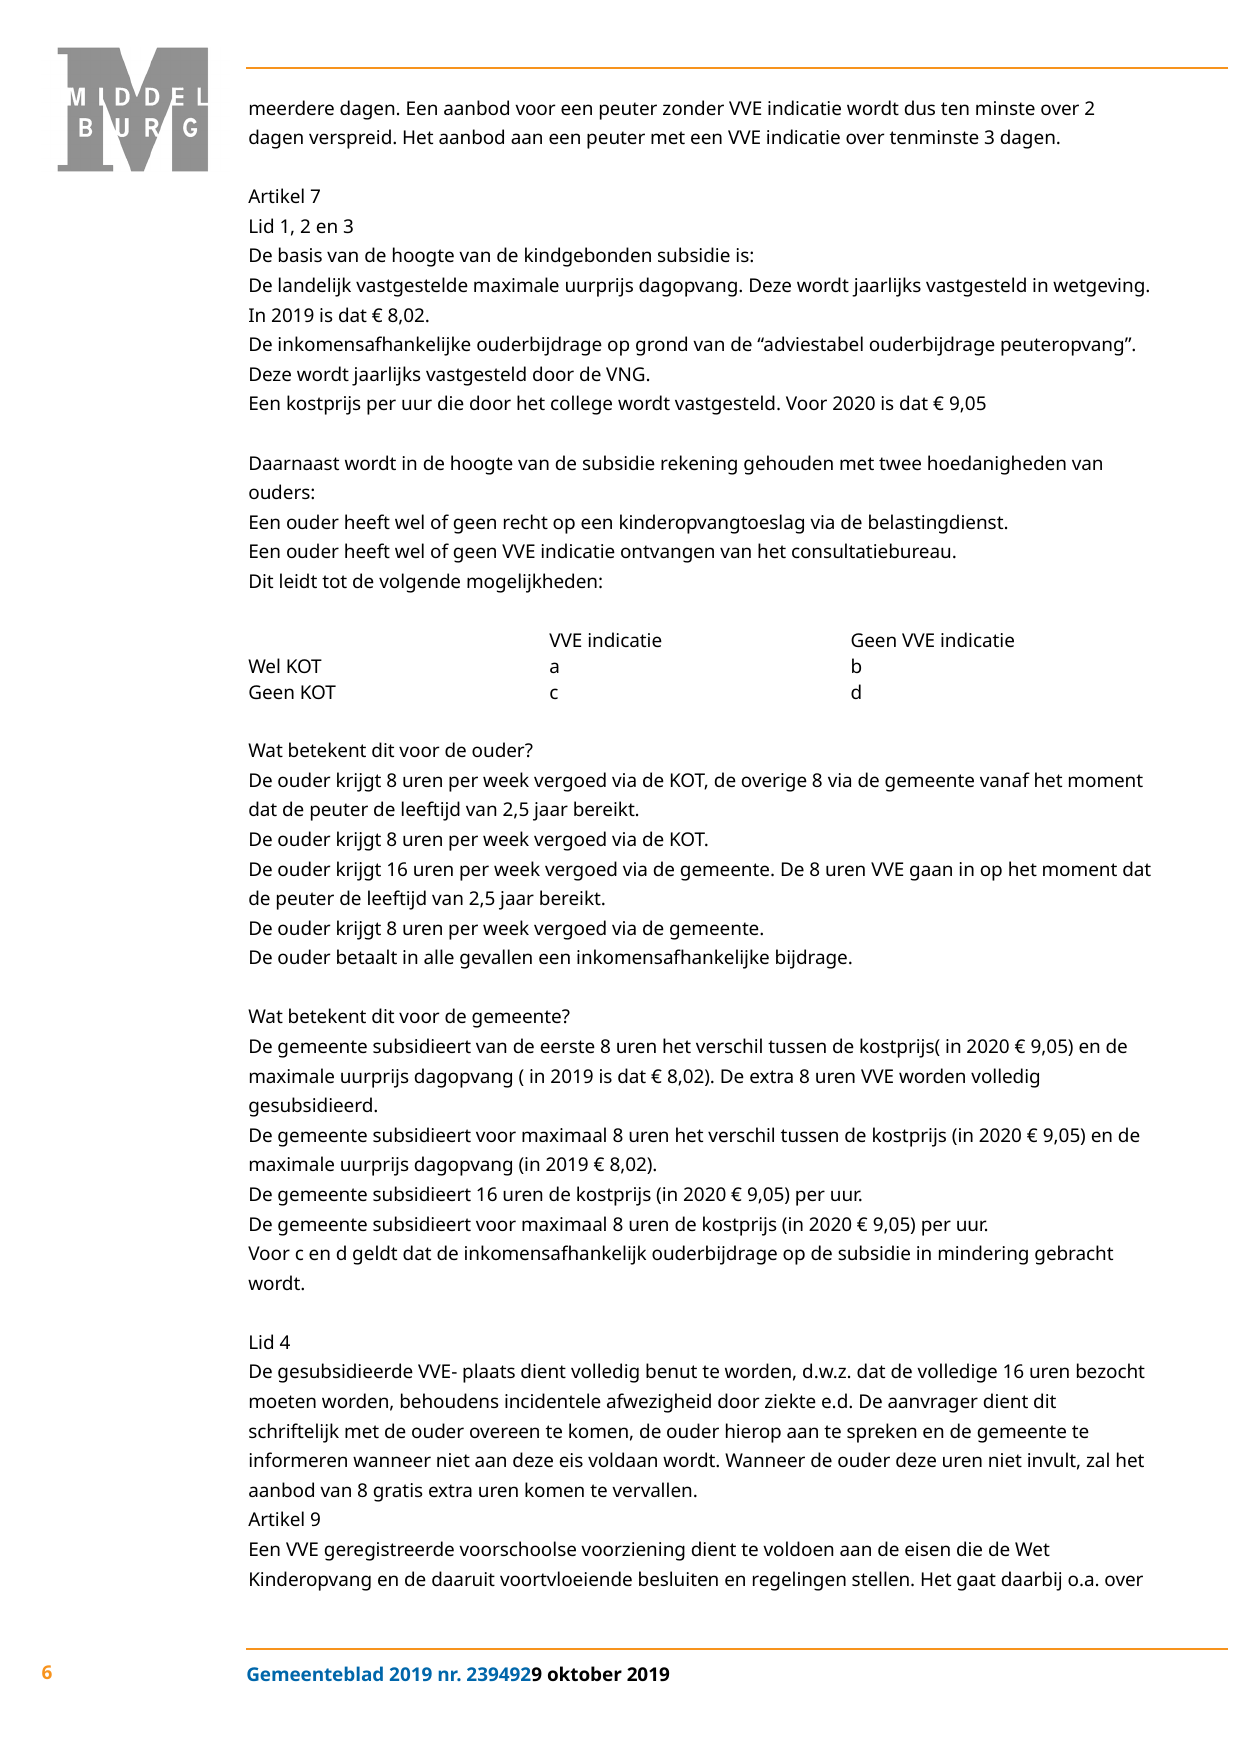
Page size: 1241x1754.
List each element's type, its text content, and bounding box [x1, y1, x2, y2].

text Daarnaast wordt in de hoogte van de subsidie rekening gehouden met twee hoedanigheden van ouders: [248, 450, 1152, 505]
table_cell b [850, 653, 1152, 679]
text Wat betekent dit voor de gemeente? [248, 1004, 1152, 1029]
text De ouder krijgt 16 uren per week vergoed via de gemeente. De 8 uren VVE gaan in op het moment dat de peuter de leeftijd van 2,5 jaar bereikt. [248, 856, 1152, 911]
text meerdere dagen. Een aanbod voor een peuter zonder VVE indicatie wordt dus ten minste over 2 dagen verspreid. Het aanbod aan een peuter met een VVE indicatie over tenminste 3 dagen. [248, 95, 1152, 150]
text De landelijk vastgestelde maximale uurprijs dagopvang. Deze wordt jaarlijks vastgesteld in wetgeving. In 2019 is dat € 8,02. [248, 272, 1152, 328]
table_cell d [850, 679, 1152, 704]
table_header Geen VVE indicatie [850, 628, 1152, 653]
text De ouder betaalt in alle gevallen een inkomensafhankelijke bijdrage. [248, 944, 1152, 970]
text Een VVE geregistreerde voorschoolse voorziening dient te voldoen aan de eisen die de Wet Kinderopvang en de daaruit voortvloeiende besluiten en regelingen stellen. Het gaat daarbij o.a. over [248, 1536, 1152, 1591]
text De gemeente subsidieert voor maximaal 8 uren de kostprijs (in 2020 € 9,05) per uur. [248, 1211, 1152, 1236]
text De inkomensafhankelijke ouderbijdrage op grond van de “adviestabel ouderbijdrage peuteropvang”. Deze wordt jaarlijks vastgesteld door de VNG. [248, 331, 1152, 387]
text Een kostprijs per uur die door het college wordt vastgesteld. Voor 2020 is dat € 9,05 [248, 391, 1152, 416]
table_cell c [549, 679, 850, 704]
text De gemeente subsidieert van de eerste 8 uren het verschil tussen de kostprijs( in 2020 € 9,05) en de maximale uurprijs dagopvang ( in 2019 is dat € 8,02). De extra 8 uren VVE worden volledig gesubsidieerd. [248, 1033, 1152, 1118]
picture [41, 47, 231, 172]
text Dit leidt tot de volgende mogelijkheden: [248, 568, 1152, 594]
text Artikel 9 [248, 1507, 1152, 1532]
table_cell Geen KOT [248, 679, 549, 704]
text De ouder krijgt 8 uren per week vergoed via de gemeente. [248, 915, 1152, 941]
text De ouder krijgt 8 uren per week vergoed via de KOT. [248, 826, 1152, 852]
table_header [248, 628, 549, 653]
table_header VVE indicatie [549, 628, 850, 653]
text Lid 1, 2 en 3 [248, 213, 1152, 239]
text De gemeente subsidieert 16 uren de kostprijs (in 2020 € 9,05) per uur. [248, 1181, 1152, 1207]
text De gemeente subsidieert voor maximaal 8 uren het verschil tussen de kostprijs (in 2020 € 9,05) en de maximale uurprijs dagopvang (in 2019 € 8,02). [248, 1122, 1152, 1177]
text Voor c en d geldt dat de inkomensafhankelijk ouderbijdrage op de subsidie in mindering gebracht wordt. [248, 1240, 1152, 1296]
table_cell a [549, 653, 850, 679]
text Lid 4 [248, 1329, 1152, 1355]
text De gesubsidieerde VVE- plaats dient volledig benut te worden, d.w.z. dat de volledige 16 uren bezocht moeten worden, behoudens incidentele afwezigheid door ziekte e.d. De aanvrager dient dit schriftelijk met de ouder overeen te komen, de ouder hierop aan te spreken en de gemeente te informeren wanneer niet aan deze eis voldaan wordt. Wanneer de ouder deze uren niet invult, zal het aanbod van 8 gratis extra uren komen te vervallen. [248, 1359, 1152, 1503]
text Een ouder heeft wel of geen VVE indicatie ontvangen van het consultatiebureau. [248, 538, 1152, 564]
text Artikel 7 [248, 183, 1152, 209]
text Een ouder heeft wel of geen recht op een kinderopvangtoeslag via de belastingdienst. [248, 509, 1152, 535]
text Wat betekent dit voor de ouder? [248, 737, 1152, 763]
table_cell Wel KOT [248, 653, 549, 679]
text De basis van de hoogte van de kindgebonden subsidie is: [248, 243, 1152, 268]
text De ouder krijgt 8 uren per week vergoed via de KOT, de overige 8 via de gemeente vanaf het moment dat de peuter de leeftijd van 2,5 jaar bereikt. [248, 767, 1152, 822]
